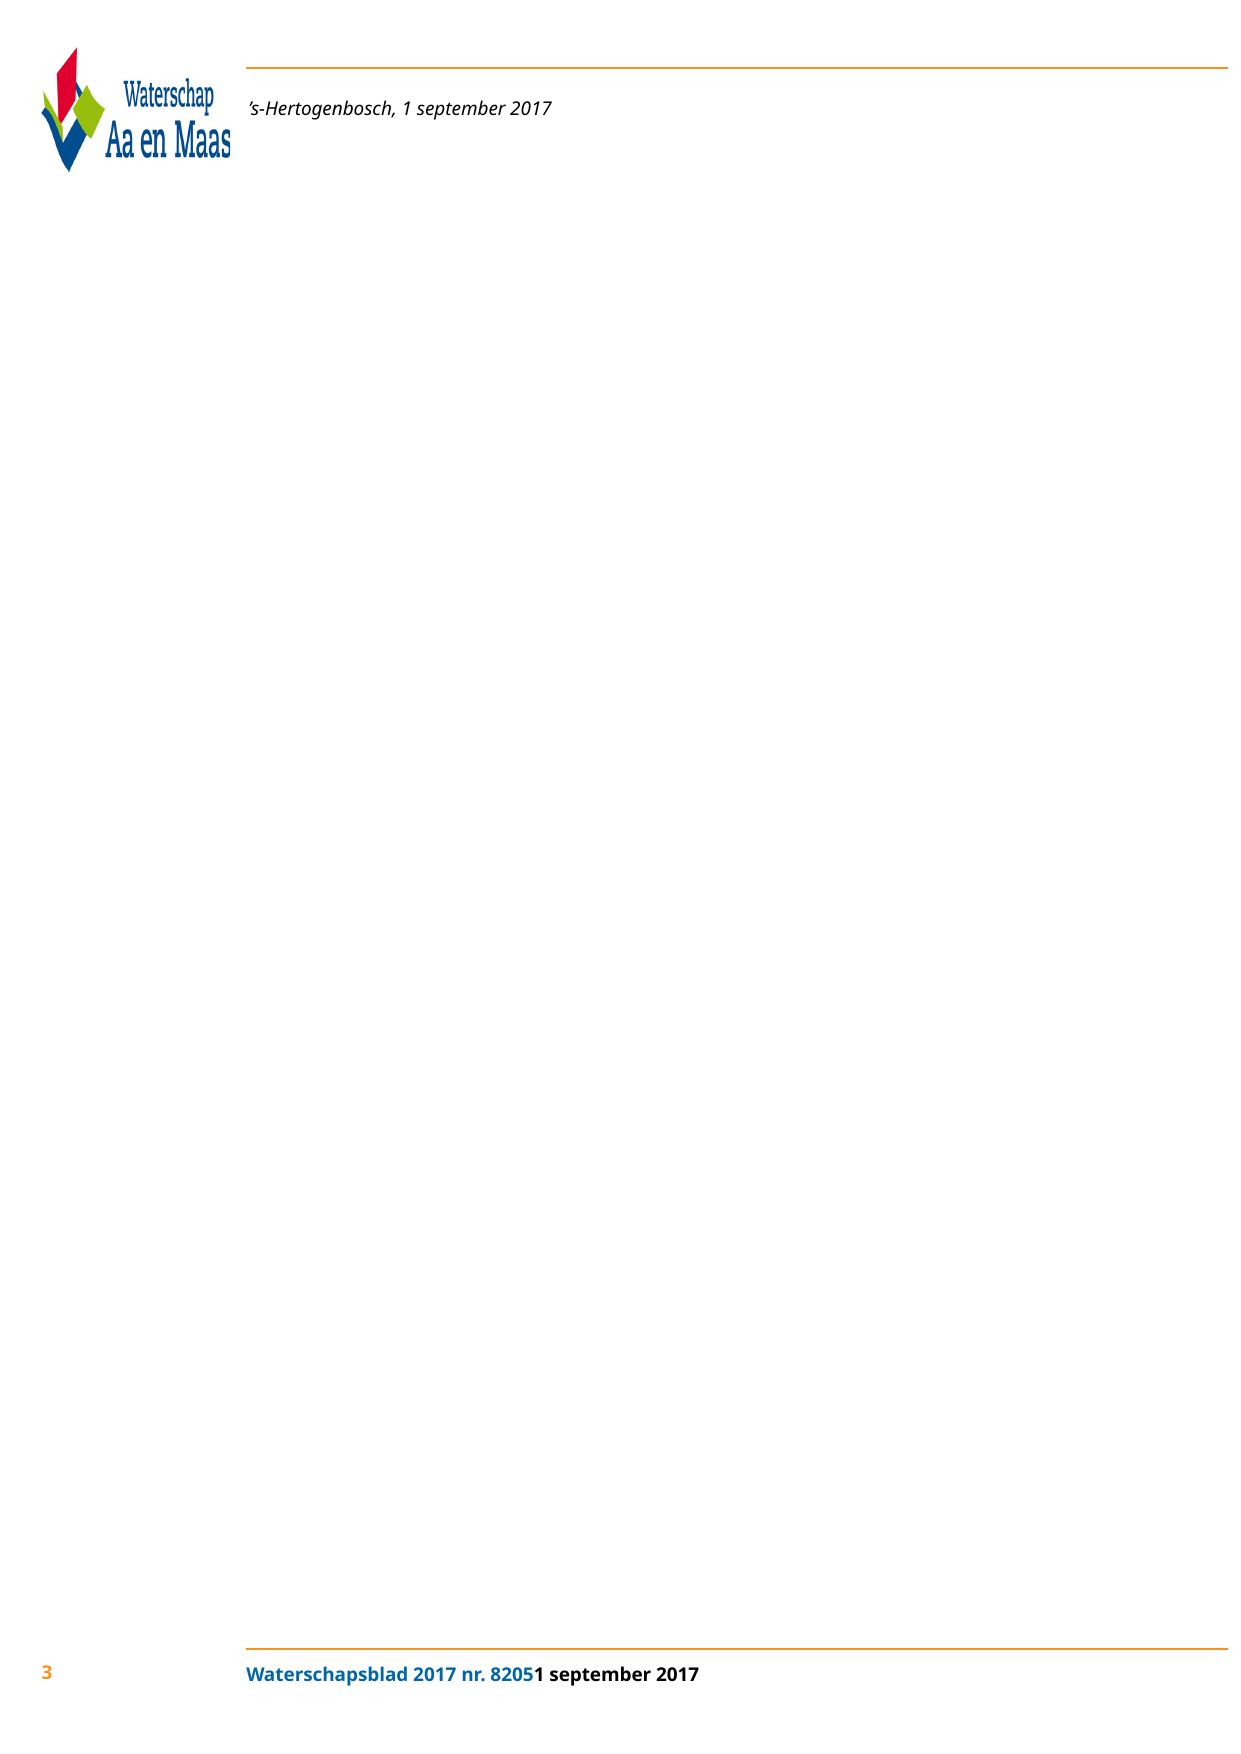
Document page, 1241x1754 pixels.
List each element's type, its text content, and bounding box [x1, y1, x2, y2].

text ’s-Hertogenbosch, 1 september 2017 [248, 95, 1152, 121]
picture [41, 47, 231, 172]
